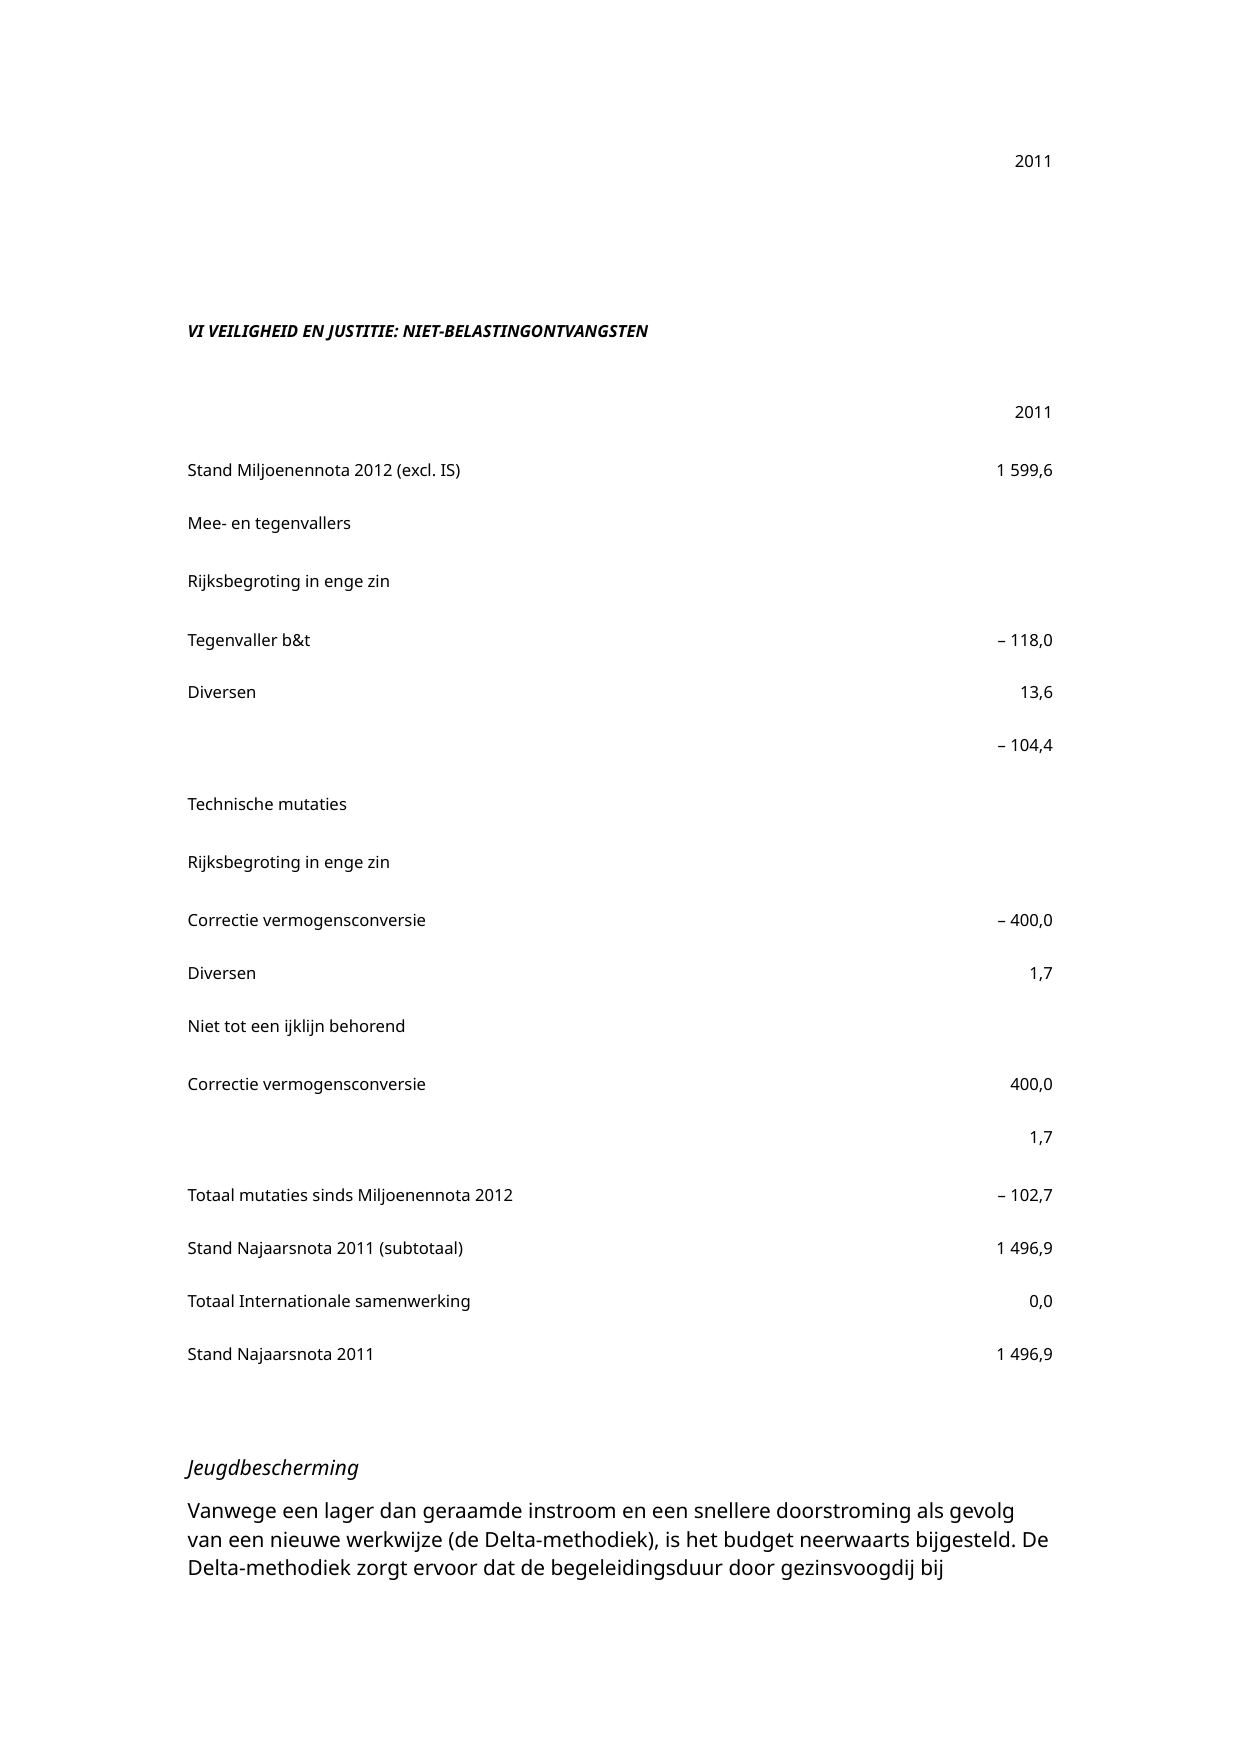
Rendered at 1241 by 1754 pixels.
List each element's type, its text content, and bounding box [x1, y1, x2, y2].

table_cell Rijksbegroting in enge zin [188, 570, 879, 628]
table_cell Diversen [188, 962, 879, 1014]
table_cell Stand Najaarsnota 2011 (subtotaal) [188, 1237, 879, 1289]
text VI VEILIGHEID EN JUSTITIE: NIET-BELASTINGONTVANGSTEN [187, 319, 1053, 342]
table_cell 0,0 [880, 1289, 1053, 1342]
table_cell [188, 734, 879, 792]
table_cell Correctie vermogensconversie [188, 1073, 879, 1126]
table_cell [880, 1014, 1053, 1073]
table_cell Correctie vermogensconversie [188, 909, 879, 962]
table_cell – 400,0 [880, 909, 1053, 962]
table_cell [188, 1126, 879, 1184]
table_cell [880, 209, 1053, 261]
table_cell – 104,4 [880, 734, 1053, 792]
table_cell Technische mutaties [188, 792, 879, 851]
table_cell 1 496,9 [880, 1342, 1053, 1395]
text Jeugdbescherming [187, 1453, 1053, 1482]
table_cell 13,6 [880, 681, 1053, 734]
table_cell 1 496,9 [880, 1237, 1053, 1289]
table_cell 1,7 [880, 1126, 1053, 1184]
table_cell Totaal mutaties sinds Miljoenennota 2012 [188, 1184, 879, 1237]
table_cell [880, 570, 1053, 628]
table_cell Mee- en tegenvallers [188, 511, 879, 570]
table_header 2011 [880, 400, 1053, 459]
table_cell [188, 209, 879, 261]
table_cell Niet tot een ijklijn behorend [188, 1014, 879, 1073]
table_cell [880, 511, 1053, 570]
table_cell – 102,7 [880, 1184, 1053, 1237]
table_cell Stand Miljoenennota 2012 (excl. IS) [188, 459, 879, 511]
text Vanwege een lager dan geraamde instroom en een snellere doorstroming als gevolg van een nieuwe werkwijze (de Delta-methodiek), is het budget neerwaarts bijgesteld. De Delta-methodiek zorgt ervoor dat de begeleidingsduur door gezinsvoogdij bij [187, 1497, 1053, 1582]
table_cell Tegenvaller b&t [188, 628, 879, 681]
table_cell – 118,0 [880, 628, 1053, 681]
table_cell [880, 792, 1053, 851]
table_header [188, 150, 879, 208]
table_header [188, 400, 879, 459]
table_cell 1 599,6 [880, 459, 1053, 511]
table_cell Rijksbegroting in enge zin [188, 851, 879, 909]
table_cell [880, 851, 1053, 909]
table_cell 1,7 [880, 962, 1053, 1014]
table_cell 400,0 [880, 1073, 1053, 1126]
table_cell Totaal Internationale samenwerking [188, 1289, 879, 1342]
table_cell Stand Najaarsnota 2011 [188, 1342, 879, 1395]
table_cell Diversen [188, 681, 879, 734]
table_header 2011 [880, 150, 1053, 208]
